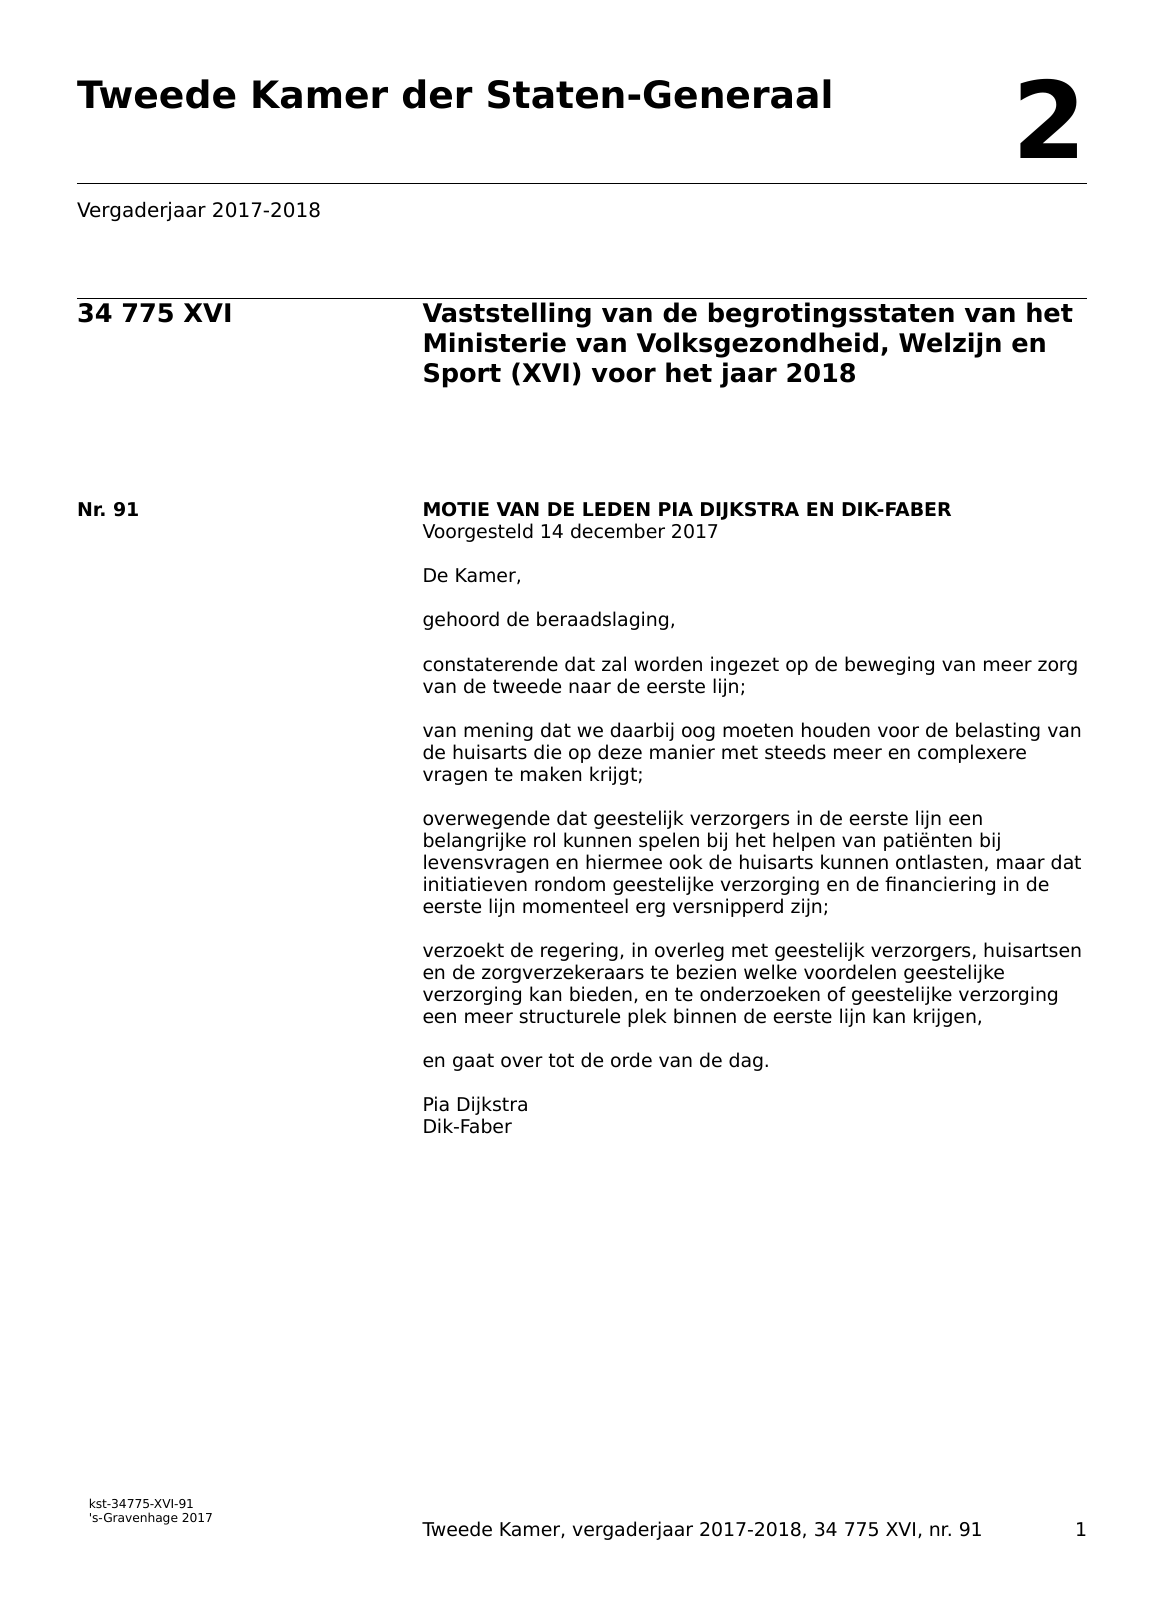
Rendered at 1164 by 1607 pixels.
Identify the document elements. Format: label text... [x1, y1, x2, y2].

text Pia Dijkstra [422, 1094, 1087, 1116]
subtitle 34 775 XVI Vaststelling van de begrotingsstaten van het Ministerie van Volksgezondheid, Welzijn en Sport (XVI) voor het jaar 2018 [77, 299, 1087, 388]
text Dik-Faber [422, 1116, 1087, 1138]
text en gaat over tot de orde van de dag. [422, 1050, 1087, 1072]
table_cell Vergaderjaar 2017-2018 [77, 184, 1087, 298]
text gehoord de beraadslaging, [422, 609, 1087, 631]
text constaterende dat zal worden ingezet op de beweging van meer zorg van de tweede naar de eerste lijn; [422, 653, 1087, 697]
subtitle Nr. 91 MOTIE VAN DE LEDEN PIA DIJKSTRA EN DIK-FABER [77, 499, 1087, 521]
text verzoekt de regering, in overleg met geestelijk verzorgers, huisartsen en de zorgverzekeraars te bezien welke voordelen geestelijke verzorging kan bieden, en te onderzoeken of geestelijke verzorging een meer structurele plek binnen de eerste lijn kan krijgen, [422, 940, 1087, 1028]
table_header 2 [886, 59, 1087, 183]
text overwegende dat geestelijk verzorgers in de eerste lijn een belangrijke rol kunnen spelen bij het helpen van patiënten bij levensvragen en hiermee ook de huisarts kunnen ontlasten, maar dat initiatieven rondom geestelijke verzorging en de financiering in de eerste lijn momenteel erg versnipperd zijn; [422, 808, 1087, 918]
text kst-34775-XVI-91 [88, 1497, 323, 1511]
text van mening dat we daarbij oog moeten houden voor de belasting van de huisarts die op deze manier met steeds meer en complexere vragen te maken krijgt; [422, 720, 1087, 786]
text Voorgesteld 14 december 2017 [422, 521, 1087, 543]
table_header Tweede Kamer der Staten-Generaal [77, 59, 886, 183]
text 's-Gravenhage 2017 [88, 1511, 323, 1525]
text De Kamer, [422, 565, 1087, 587]
